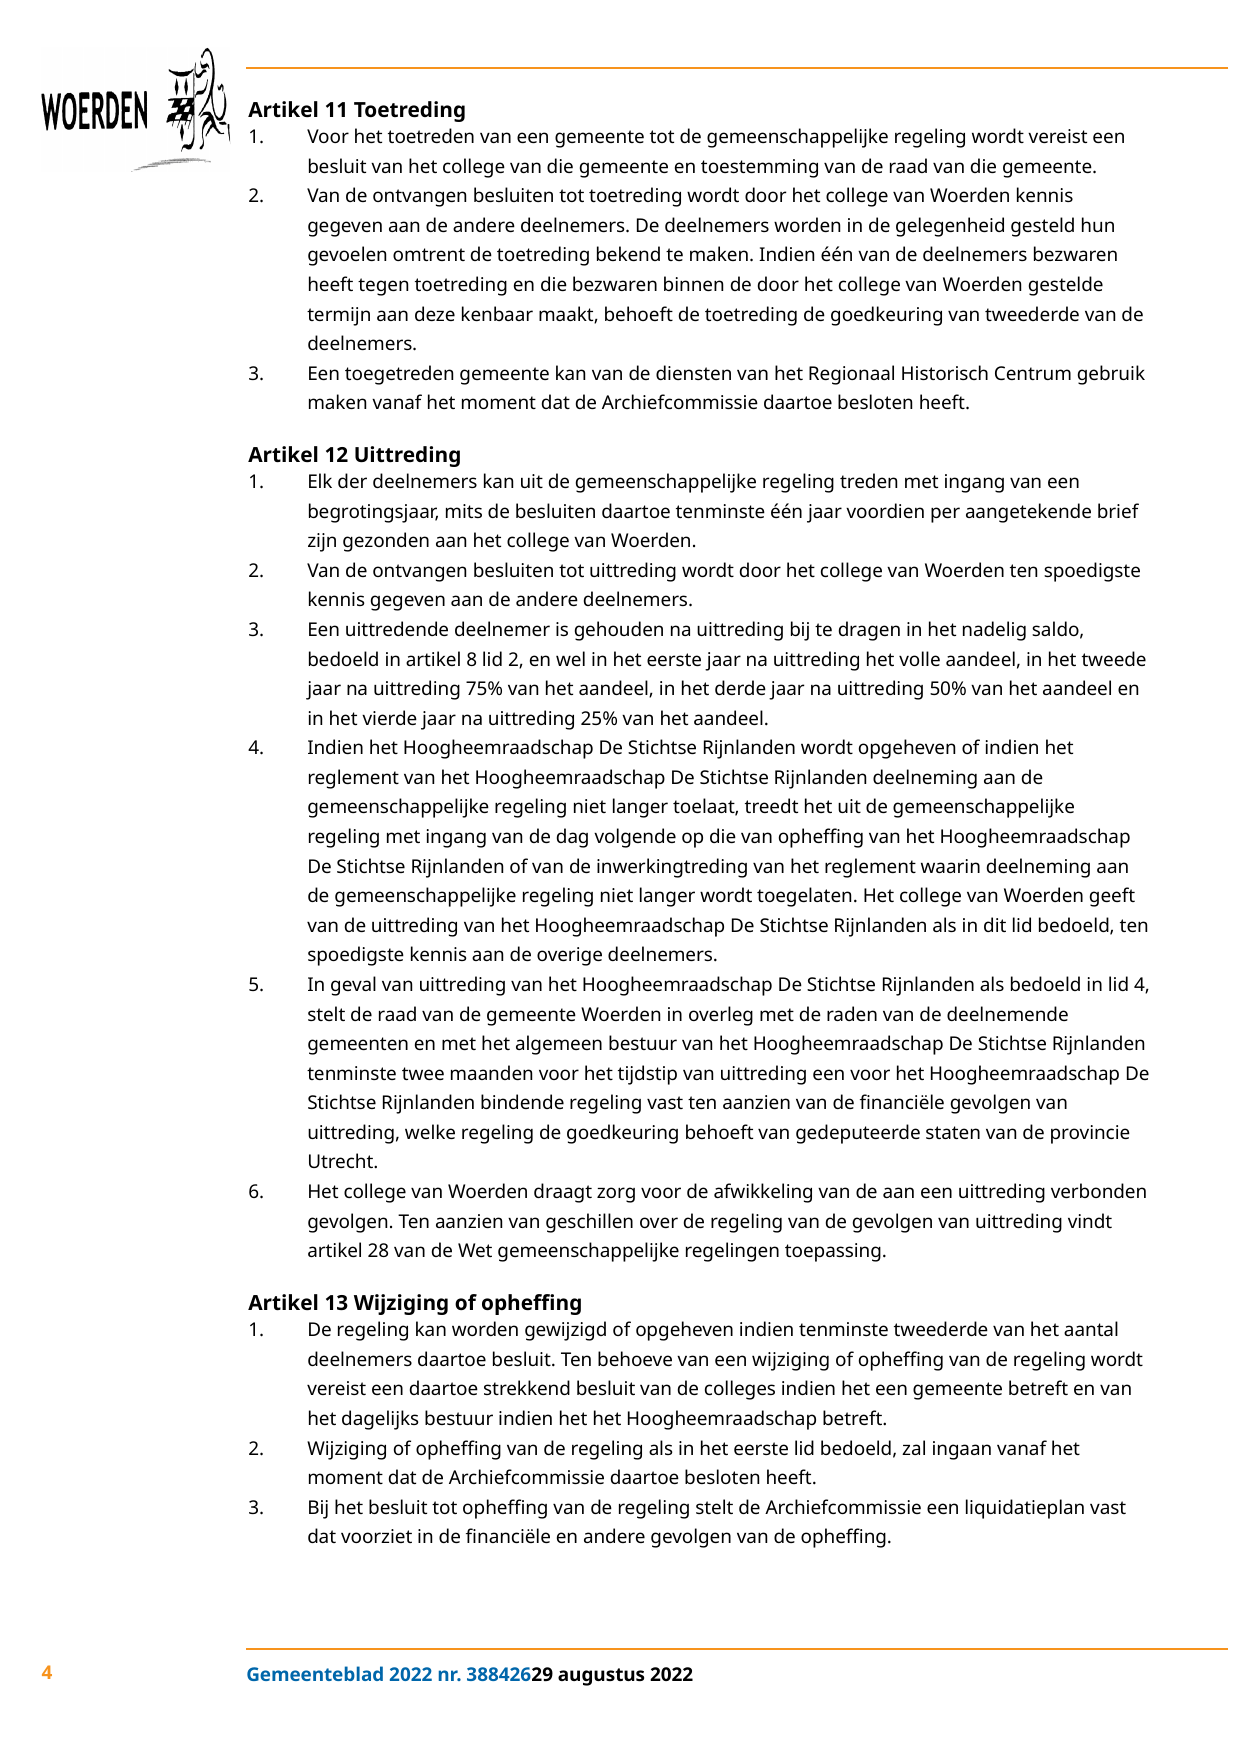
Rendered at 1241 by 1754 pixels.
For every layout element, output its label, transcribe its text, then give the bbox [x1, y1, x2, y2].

picture [41, 47, 231, 172]
list Bij het besluit tot opheffing van de regeling stelt de Archiefcommissie een liquidatieplan vast dat voorziet in de financiële en andere gevolgen van de opheffing. [248, 1494, 1152, 1549]
list Van de ontvangen besluiten tot toetreding wordt door het college van Woerden kennis gegeven aan de andere deelnemers. De deelnemers worden in de gelegenheid gesteld hun gevoelen omtrent de toetreding bekend te maken. Indien één van de deelnemers bezwaren heeft tegen toetreding en die bezwaren binnen de door het college van Woerden gestelde termijn aan deze kenbaar maakt, behoeft de toetreding de goedkeuring van tweederde van de deelnemers. [248, 182, 1152, 356]
list Elk der deelnemers kan uit de gemeenschappelijke regeling treden met ingang van een begrotingsjaar, mits de besluiten daartoe tenminste één jaar voordien per aangetekende brief zijn gezonden aan het college van Woerden. [248, 468, 1152, 553]
text Artikel 12 Uittreding [248, 440, 1152, 468]
text Artikel 13 Wijziging of opheffing [248, 1288, 1152, 1316]
list Wijziging of opheffing van de regeling als in het eerste lid bedoeld, zal ingaan vanaf het moment dat de Archiefcommissie daartoe besloten heeft. [248, 1435, 1152, 1490]
list De regeling kan worden gewijzigd of opgeheven indien tenminste tweederde van het aantal deelnemers daartoe besluit. Ten behoeve van een wijziging of opheffing van de regeling wordt vereist een daartoe strekkend besluit van de colleges indien het een gemeente betreft en van het dagelijks bestuur indien het het Hoogheemraadschap betreft. [248, 1316, 1152, 1431]
list Voor het toetreden van een gemeente tot de gemeenschappelijke regeling wordt vereist een besluit van het college van die gemeente en toestemming van de raad van die gemeente. [248, 123, 1152, 178]
list In geval van uittreding van het Hoogheemraadschap De Stichtse Rijnlanden als bedoeld in lid 4, stelt de raad van de gemeente Woerden in overleg met de raden van de deelnemende gemeenten en met het algemeen bestuur van het Hoogheemraadschap De Stichtse Rijnlanden tenminste twee maanden voor het tijdstip van uittreding een voor het Hoogheemraadschap De Stichtse Rijnlanden bindende regeling vast ten aanzien van de financiële gevolgen van uittreding, welke regeling de goedkeuring behoeft van gedeputeerde staten van de provincie Utrecht. [248, 971, 1152, 1174]
text Artikel 11 Toetreding [248, 95, 1152, 123]
list Van de ontvangen besluiten tot uittreding wordt door het college van Woerden ten spoedigste kennis gegeven aan de andere deelnemers. [248, 557, 1152, 612]
list Een toegetreden gemeente kan van de diensten van het Regionaal Historisch Centrum gebruik maken vanaf het moment dat de Archiefcommissie daartoe besloten heeft. [248, 360, 1152, 415]
list Een uittredende deelnemer is gehouden na uittreding bij te dragen in het nadelig saldo, bedoeld in artikel 8 lid 2, en wel in het eerste jaar na uittreding het volle aandeel, in het tweede jaar na uittreding 75% van het aandeel, in het derde jaar na uittreding 50% van het aandeel en in het vierde jaar na uittreding 25% van het aandeel. [248, 616, 1152, 731]
list Indien het Hoogheemraadschap De Stichtse Rijnlanden wordt opgeheven of indien het reglement van het Hoogheemraadschap De Stichtse Rijnlanden deelneming aan de gemeenschappelijke regeling niet langer toelaat, treedt het uit de gemeenschappelijke regeling met ingang van de dag volgende op die van opheffing van het Hoogheemraadschap De Stichtse Rijnlanden of van de inwerkingtreding van het reglement waarin deelneming aan de gemeenschappelijke regeling niet langer wordt toegelaten. Het college van Woerden geeft van de uittreding van het Hoogheemraadschap De Stichtse Rijnlanden als in dit lid bedoeld, ten spoedigste kennis aan de overige deelnemers. [248, 734, 1152, 967]
list Het college van Woerden draagt zorg voor de afwikkeling van de aan een uittreding verbonden gevolgen. Ten aanzien van geschillen over de regeling van de gevolgen van uittreding vindt artikel 28 van de Wet gemeenschappelijke regelingen toepassing. [248, 1178, 1152, 1263]
